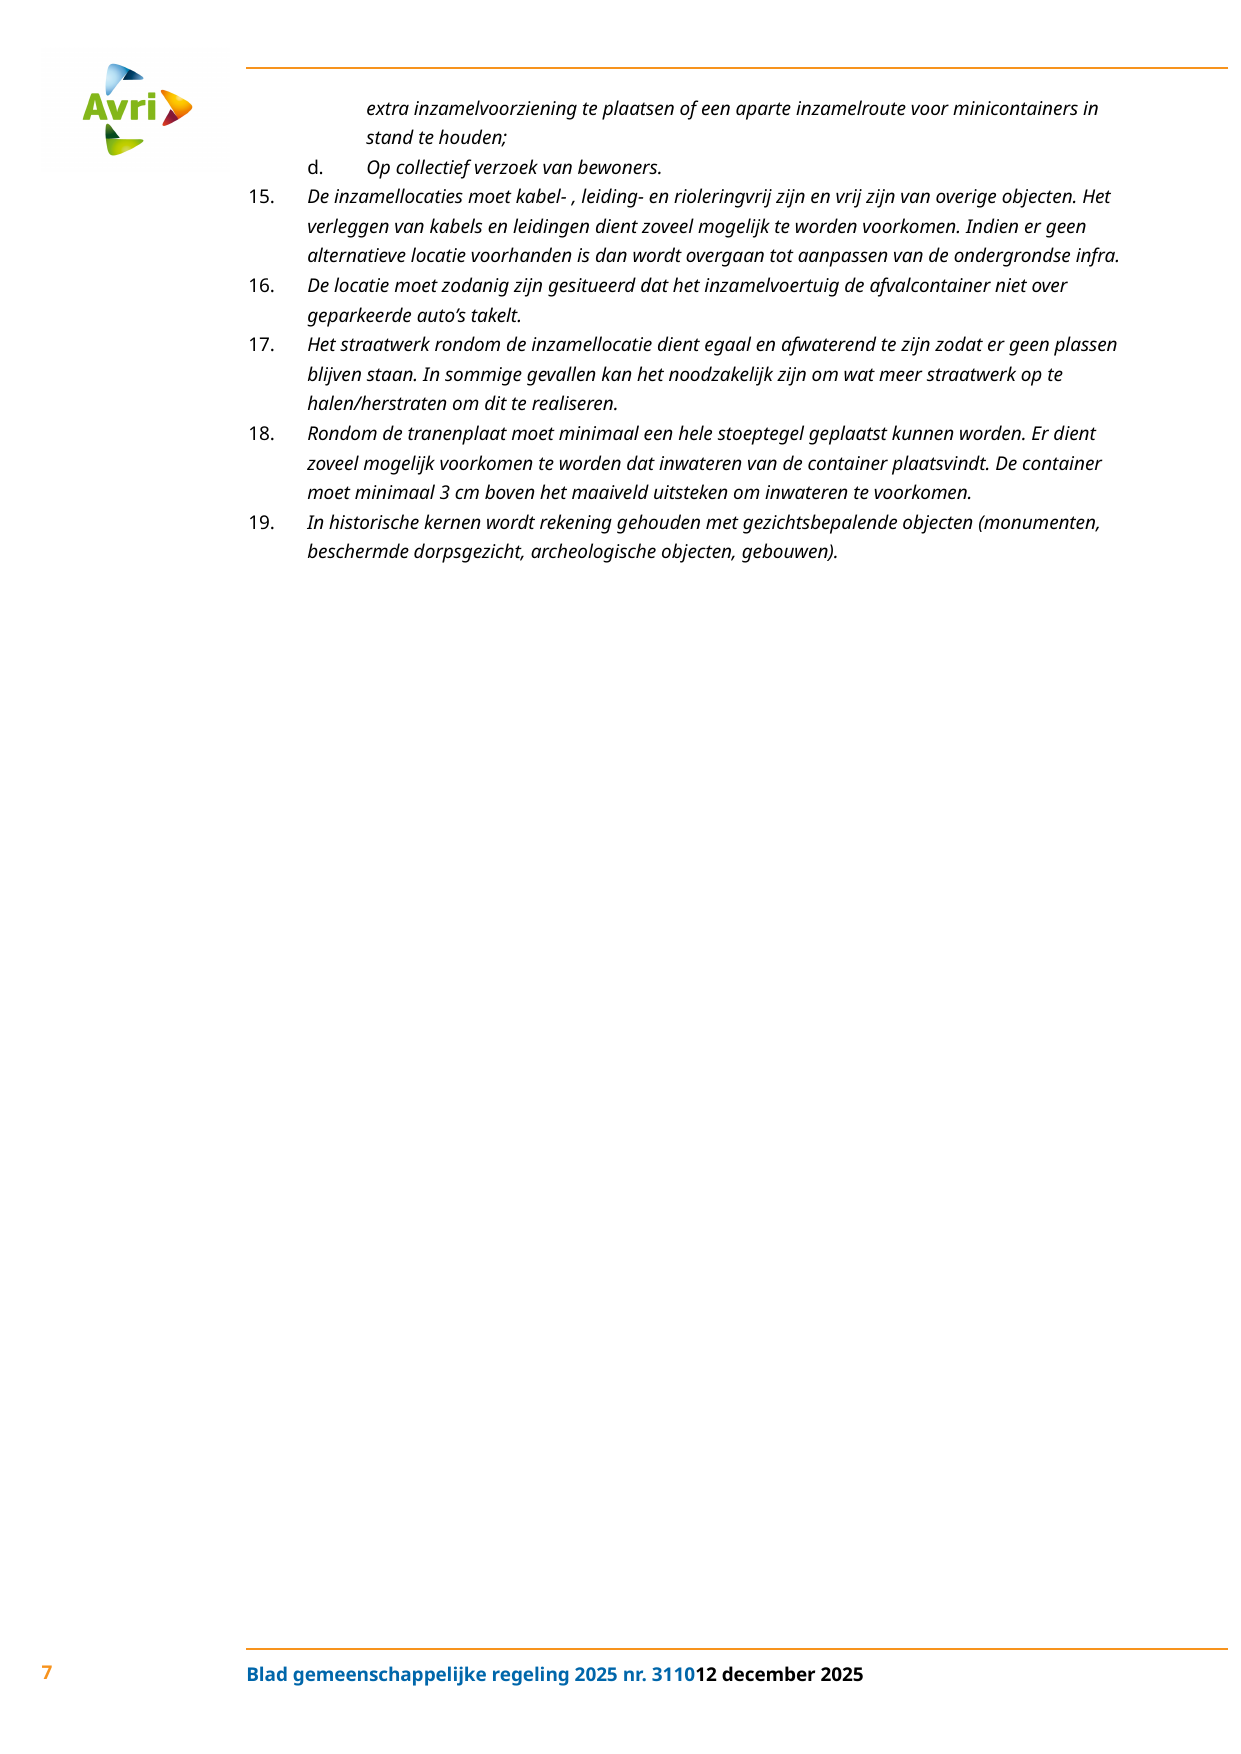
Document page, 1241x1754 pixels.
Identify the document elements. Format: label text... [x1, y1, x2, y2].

list In historische kernen wordt rekening gehouden met gezichtsbepalende objecten (monumenten, beschermde dorpsgezicht, archeologische objecten, gebouwen). [248, 509, 1152, 564]
list Rondom de tranenplaat moet minimaal een hele stoeptegel geplaatst kunnen worden. Er dient zoveel mogelijk voorkomen te worden dat inwateren van de container plaatsvindt. De container moet minimaal 3 cm boven het maaiveld uitsteken om inwateren te voorkomen. [248, 420, 1152, 505]
list extra inzamelvoorziening te plaatsen of een aparte inzamelroute voor minicontainers in stand te houden; [307, 95, 1152, 150]
list De locatie moet zodanig zijn gesitueerd dat het inzamelvoertuig de afvalcontainer niet over geparkeerde auto’s takelt. [248, 272, 1152, 328]
list De inzamellocaties moet kabel- , leiding- en rioleringvrij zijn en vrij zijn van overige objecten. Het verleggen van kabels en leidingen dient zoveel mogelijk te worden voorkomen. Indien er geen alternatieve locatie voorhanden is dan wordt overgaan tot aanpassen van de ondergrondse infra. [248, 183, 1152, 268]
list Het straatwerk rondom de inzamellocatie dient egaal en afwaterend te zijn zodat er geen plassen blijven staan. In sommige gevallen kan het noodzakelijk zijn om wat meer straatwerk op te halen/herstraten om dit te realiseren. [248, 331, 1152, 416]
list Op collectief verzoek van bewoners. [307, 154, 1152, 180]
picture [41, 47, 231, 172]
